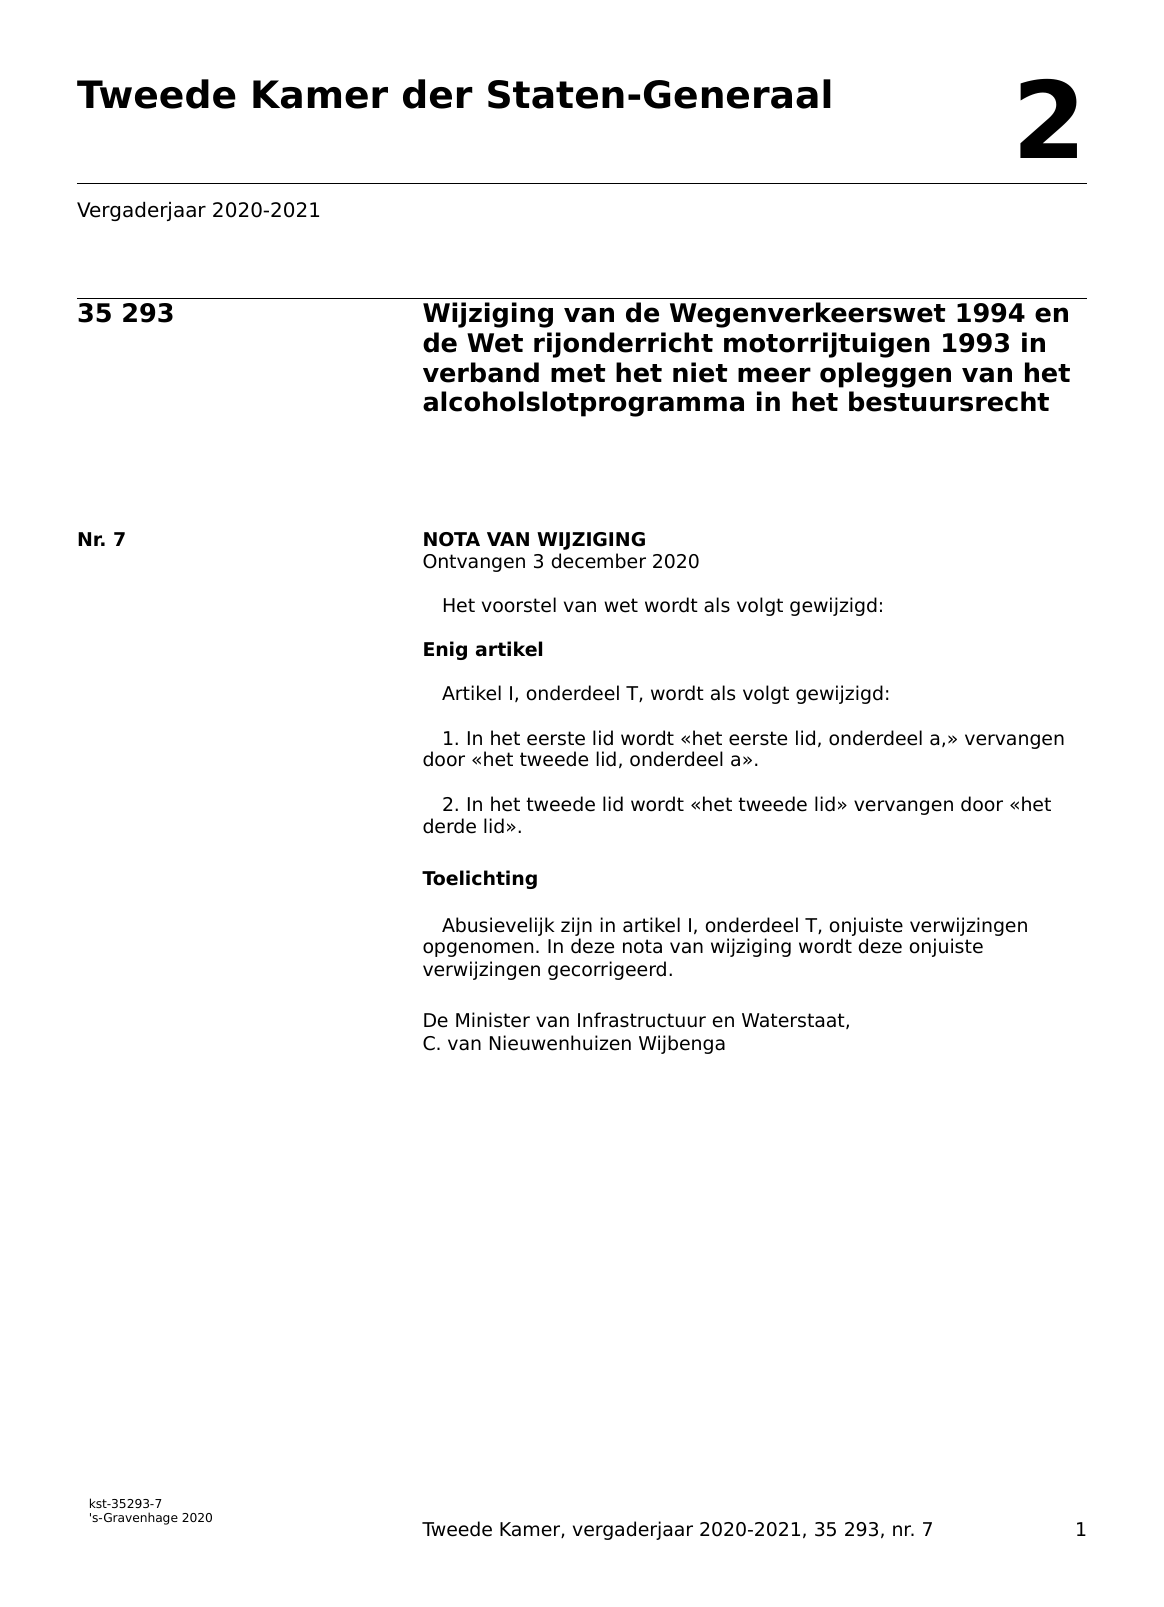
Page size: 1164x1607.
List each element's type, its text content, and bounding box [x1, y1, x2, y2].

text 1. In het eerste lid wordt «het eerste lid, onderdeel a,» vervangen door «het tweede lid, onderdeel a». [422, 727, 1087, 771]
text De Minister van Infrastructuur en Waterstaat, C. van Nieuwenhuizen Wijbenga [422, 1010, 1087, 1054]
subtitle Nr. 7 NOTA VAN WIJZIGING [77, 529, 1087, 551]
subtitle Enig artikel [422, 639, 1087, 661]
subtitle 35 293 Wijziging van de Wegenverkeerswet 1994 en de Wet rijonderricht motorrijtuigen 1993 in verband met het niet meer opleggen van het alcoholslotprogramma in het bestuursrecht [77, 299, 1087, 418]
table_cell Vergaderjaar 2020-2021 [77, 184, 1087, 298]
text Het voorstel van wet wordt als volgt gewijzigd: [422, 595, 1087, 617]
text Artikel I, onderdeel T, wordt als volgt gewijzigd: [422, 683, 1087, 705]
table_header Tweede Kamer der Staten-Generaal [77, 59, 886, 183]
text kst-35293-7 [88, 1497, 323, 1511]
text 's-Gravenhage 2020 [88, 1511, 323, 1525]
subtitle Toelichting [422, 867, 1087, 889]
text Ontvangen 3 december 2020 [422, 551, 1087, 573]
table_header 2 [886, 59, 1087, 183]
text 2. In het tweede lid wordt «het tweede lid» vervangen door «het derde lid». [422, 793, 1087, 837]
text Abusievelijk zijn in artikel I, onderdeel T, onjuiste verwijzingen opgenomen. In deze nota van wijziging wordt deze onjuiste verwijzingen gecorrigeerd. [422, 914, 1087, 980]
